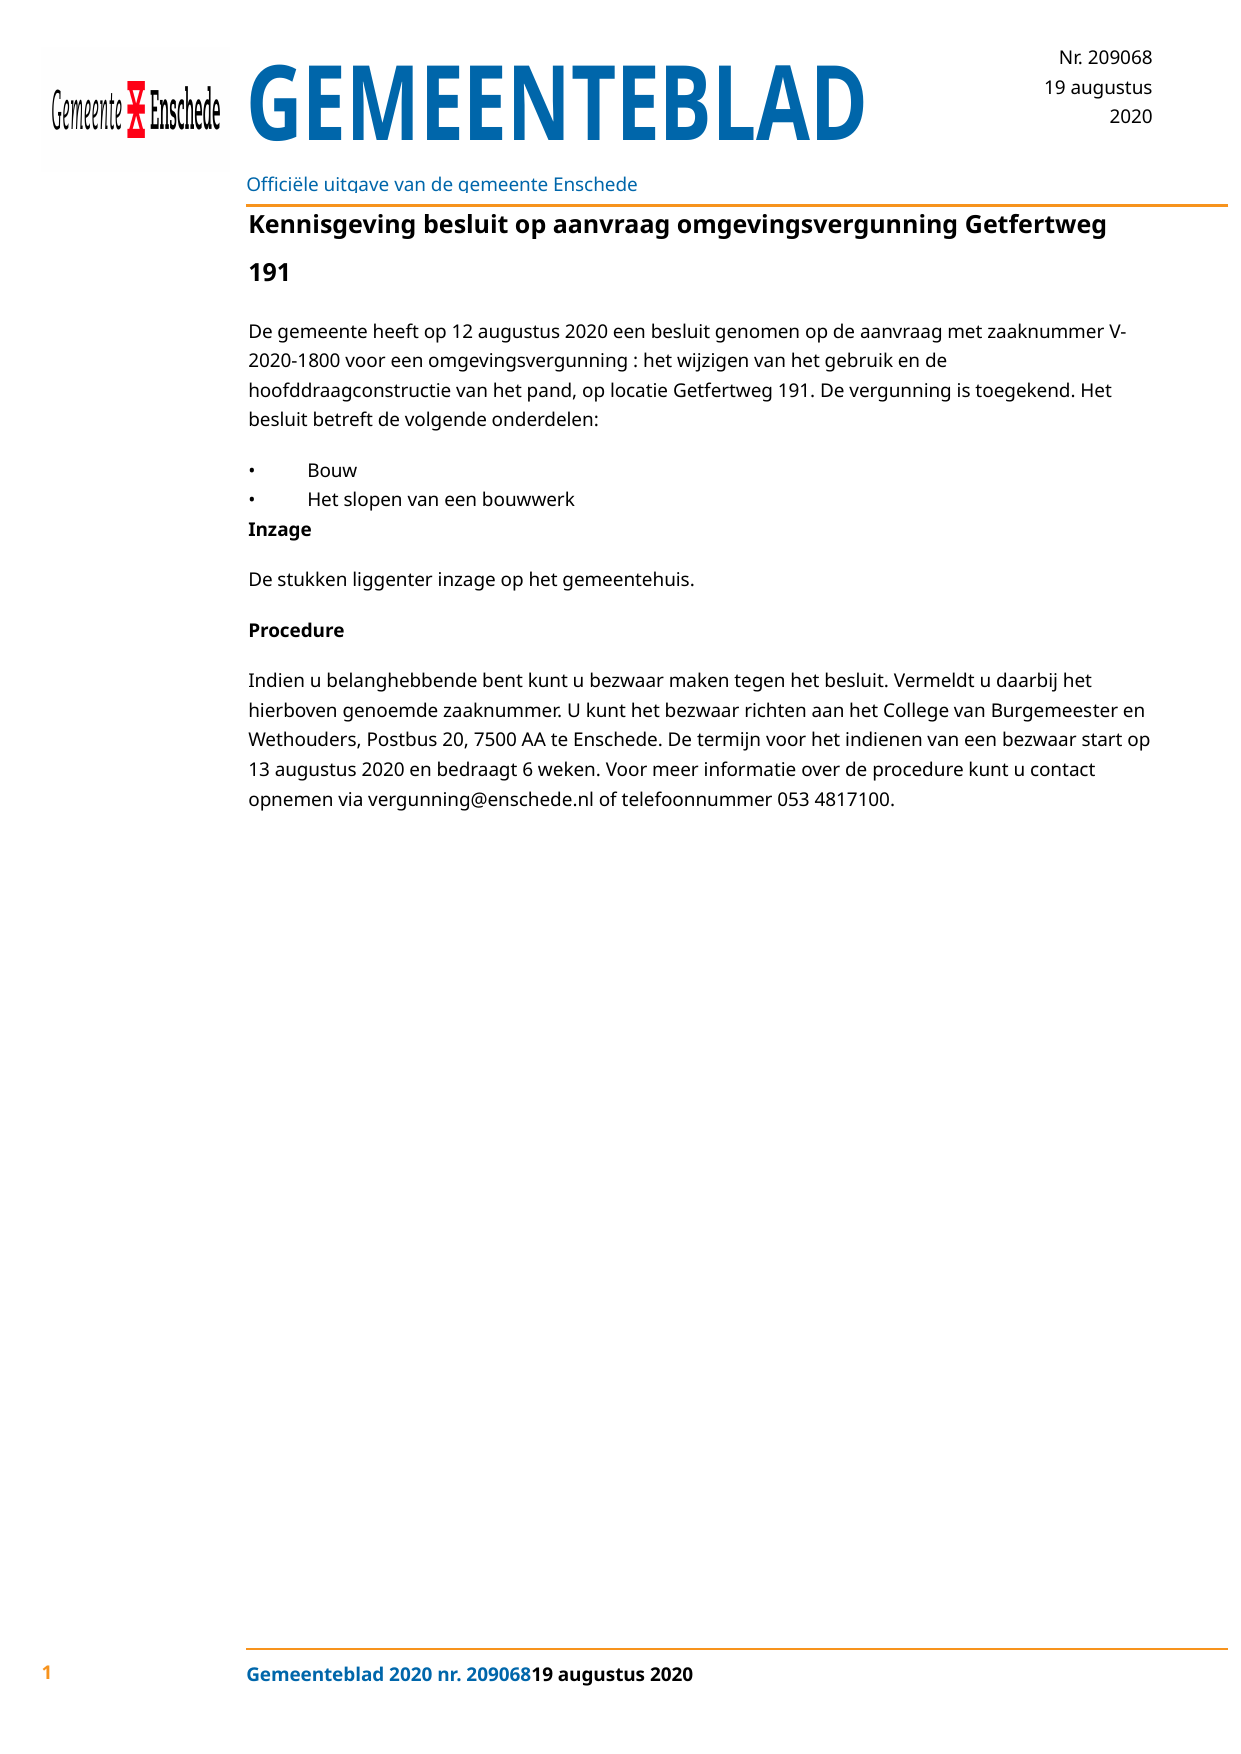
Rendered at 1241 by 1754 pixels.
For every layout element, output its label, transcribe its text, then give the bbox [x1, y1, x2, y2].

text Inzage [248, 516, 1152, 542]
text De stukken liggenter inzage op het gemeentehuis. [248, 567, 1152, 592]
text Indien u belanghebbende bent kunt u bezwaar maken tegen het besluit. Vermeldt u daarbij het hierboven genoemde zaaknummer. U kunt het bezwaar richten aan het College van Burgemees­ter en Wethouders, Postbus 20, 7500 AA te Enschede. De termijn voor het indienen van een bezwaar start op 13 augustus 2020 en bedraagt 6 weken. Voor meer informatie over de procedure kunt u contact opnemen via vergunning@enschede.nl of telefoonnummer 053 4817100. [248, 667, 1152, 812]
text Kennisgeving besluit op aanvraag omgevingsvergunning Getfertweg 191 [248, 207, 1152, 288]
list Het slopen van een bouwwerk [248, 487, 1152, 512]
text Procedure [248, 617, 1152, 643]
text De gemeente heeft op 12 augustus 2020 een besluit genomen op de aanvraag met zaaknummer V-2020-1800 voor een omgevingsvergunning : het wijzigen van het gebruik en de hoofddraagconstructie van het pand, op locatie Getfertweg 191. De vergunning is toegekend. Het besluit betreft de volgende onderdelen: [248, 318, 1152, 432]
list Bouw [248, 457, 1152, 483]
picture [41, 47, 231, 172]
